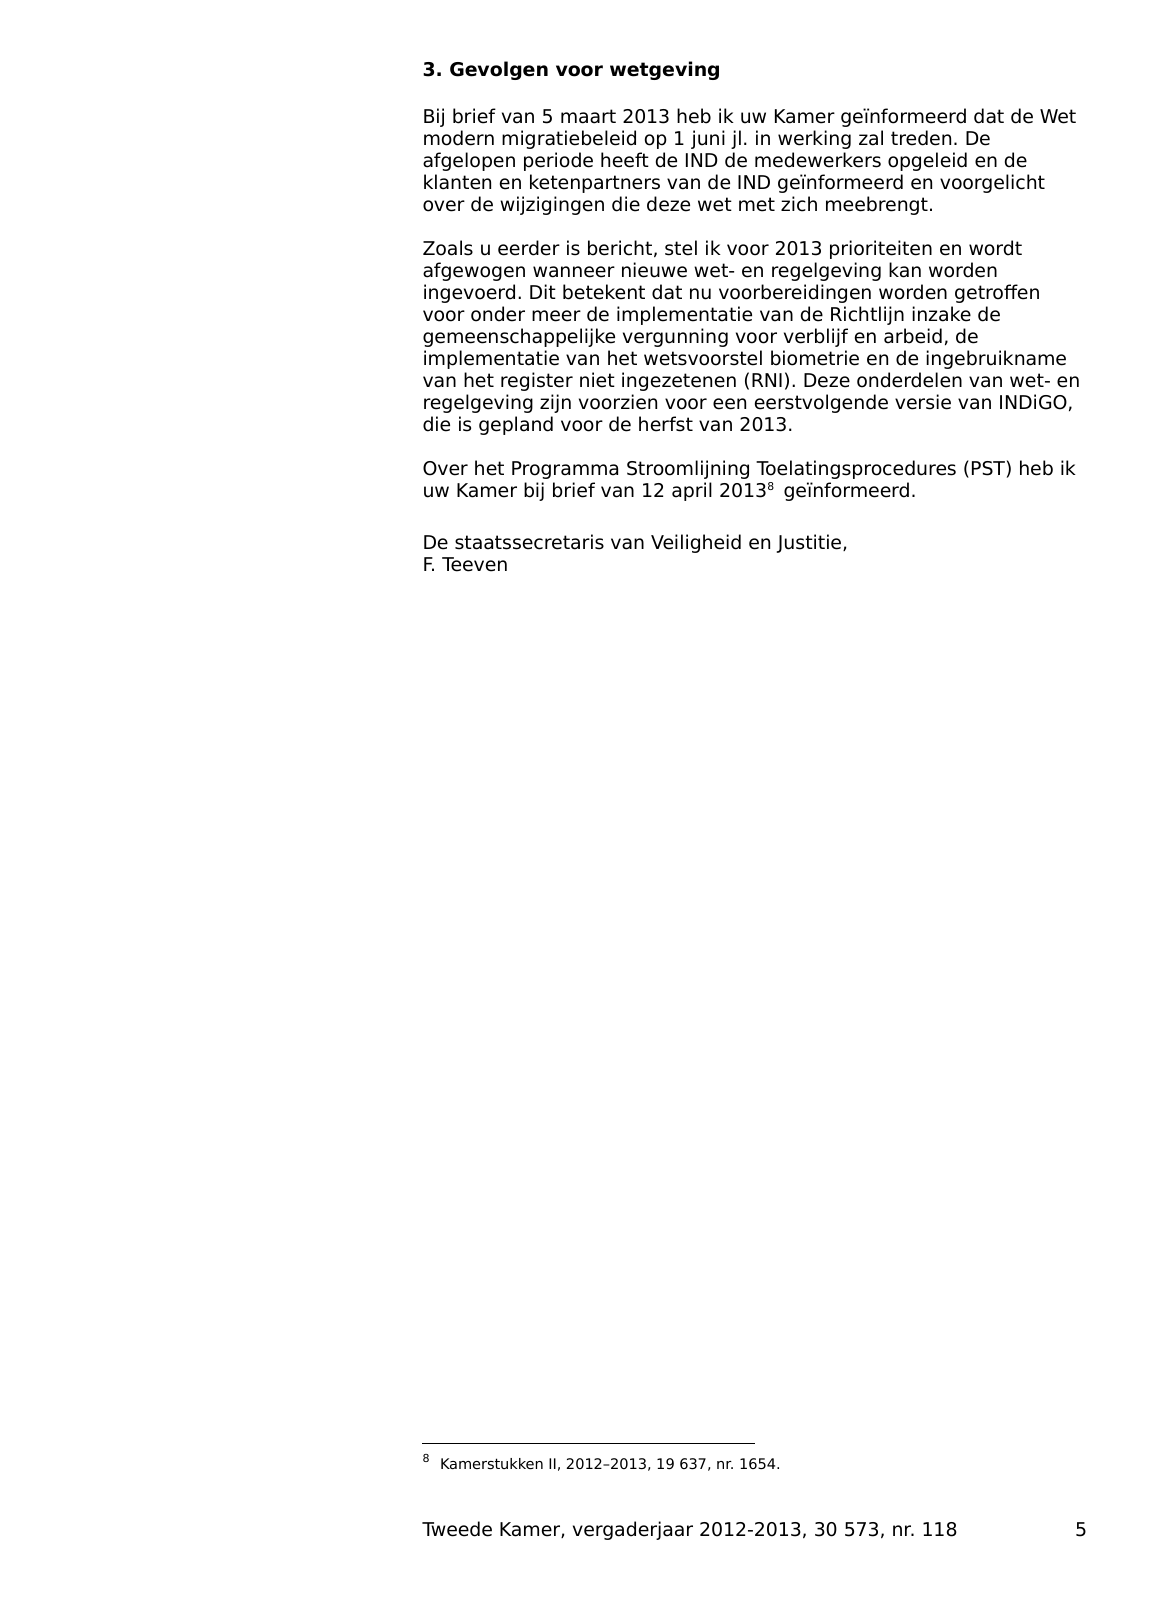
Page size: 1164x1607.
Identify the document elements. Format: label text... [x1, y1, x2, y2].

subtitle 3. Gevolgen voor wetgeving [422, 59, 1087, 81]
text Kamerstukken II, 2012–2013, 19 637, nr. 1654. [422, 1452, 1087, 1474]
text Over het Programma Stroomlijning Toelatingsprocedures (PST) heb ik uw Kamer bij brief van 12 april 2013 geïnformeerd. [422, 458, 1087, 502]
text Bij brief van 5 maart 2013 heb ik uw Kamer geïnformeerd dat de Wet modern migratiebeleid op 1 juni jl. in werking zal treden. De afgelopen periode heeft de IND de medewerkers opgeleid en de klanten en ketenpartners van de IND geïnformeerd en voorgelicht over de wijzigingen die deze wet met zich meebrengt. [422, 106, 1087, 216]
text De staatssecretaris van Veiligheid en Justitie, F. Teeven [422, 532, 1087, 576]
text Zoals u eerder is bericht, stel ik voor 2013 prioriteiten en wordt afgewogen wanneer nieuwe wet- en regelgeving kan worden ingevoerd. Dit betekent dat nu voorbereidingen worden getroffen voor onder meer de implementatie van de Richtlijn inzake de gemeenschappelijke vergunning voor verblijf en arbeid, de implementatie van het wetsvoorstel biometrie en de ingebruikname van het register niet ingezetenen (RNI). Deze onderdelen van wet- en regelgeving zijn voorzien voor een eerstvolgende versie van INDiGO, die is gepland voor de herfst van 2013. [422, 238, 1087, 436]
